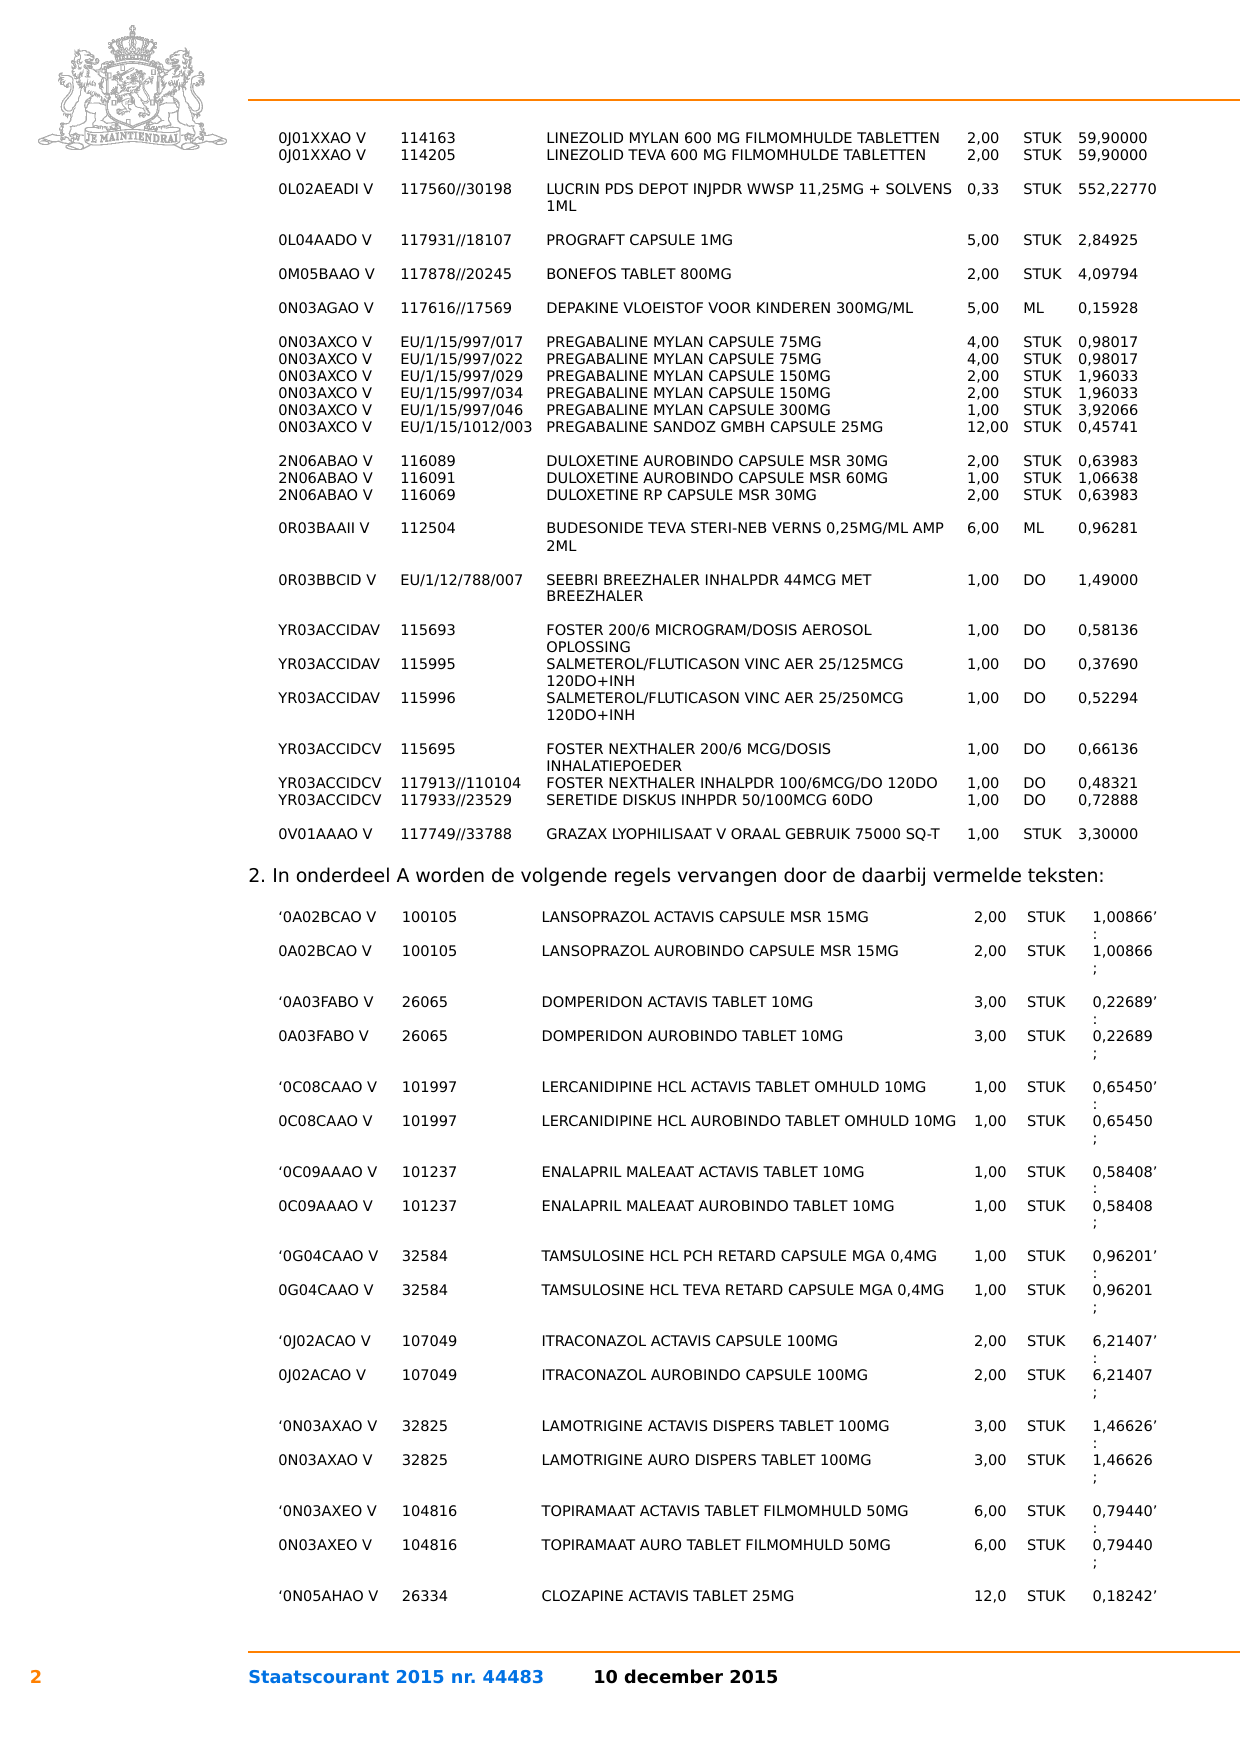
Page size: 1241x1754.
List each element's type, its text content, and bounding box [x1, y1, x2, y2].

table_cell STUK [1021, 1588, 1087, 1605]
table_cell STUK [1017, 147, 1072, 164]
table_cell [961, 249, 1017, 266]
table_cell 1,46626’: [1087, 1418, 1163, 1452]
table_cell STUK [1017, 453, 1072, 469]
table_cell 0,98017 [1072, 351, 1163, 368]
table_cell 101237 [396, 1164, 535, 1197]
table_cell 1,46626; [1087, 1452, 1163, 1486]
table_cell [1017, 317, 1072, 334]
table_cell 32584 [396, 1282, 535, 1316]
table_cell 1,00 [968, 1248, 1021, 1282]
table_cell STUK [1017, 266, 1072, 283]
table_cell SEEBRI BREEZHALER INHALPDR 44MCG MET BREEZHALER [540, 571, 961, 605]
table_cell 26334 [396, 1588, 535, 1605]
table_cell 0,98017 [1072, 334, 1163, 351]
table_cell [540, 504, 961, 520]
table_cell 0,58408; [1087, 1198, 1163, 1231]
table_cell 0N03AGAO V [278, 300, 394, 317]
table_cell 0N03AXCO V [278, 334, 394, 351]
table_cell FOSTER NEXTHALER 200/6 MCG/DOSIS INHALATIEPOEDER [540, 741, 961, 775]
table_cell STUK [1017, 419, 1072, 436]
table_cell STUK [1017, 385, 1072, 402]
table_cell ‘0N03AXEO V [278, 1503, 396, 1537]
table_cell [961, 504, 1017, 520]
table_cell [540, 605, 961, 622]
table_cell [961, 724, 1017, 741]
table_cell [535, 1486, 968, 1503]
table_cell 0J01XXAO V [278, 147, 394, 164]
table_cell [968, 1146, 1021, 1163]
table_cell [961, 215, 1017, 232]
table_cell 59,90000 [1072, 130, 1163, 147]
text 2. In onderdeel A worden de volgende regels vervangen door de daarbij vermelde teksten: [248, 865, 1163, 887]
table_cell 0L04AADO V [278, 232, 394, 249]
table_cell LERCANIDIPINE HCL AUROBINDO TABLET OMHULD 10MG [535, 1113, 968, 1146]
table_cell [1017, 724, 1072, 741]
table_cell 0,15928 [1072, 300, 1163, 317]
table_cell BUDESONIDE TEVA STERI-NEB VERNS 0,25MG/ML AMP 2ML [540, 520, 961, 554]
table_cell SALMETEROL/FLUTICASON VINC AER 25/125MCG 120DO+INH [540, 656, 961, 690]
table_cell 0V01AAAO V [278, 826, 394, 843]
table_cell 6,00 [968, 1537, 1021, 1571]
table_cell [278, 1486, 396, 1503]
table_cell [396, 1486, 535, 1503]
table_cell ‘0C08CAAO V [278, 1079, 396, 1112]
table_cell 0,66136 [1072, 741, 1163, 775]
table_cell DEPAKINE VLOEISTOF VOOR KINDEREN 300MG/ML [540, 300, 961, 317]
table_cell 2,00 [961, 453, 1017, 469]
table_cell PREGABALINE MYLAN CAPSULE 150MG [540, 385, 961, 402]
table_cell YR03ACCIDAV [278, 656, 394, 690]
table_cell 2,00 [968, 1333, 1021, 1367]
table_cell [278, 724, 394, 741]
table_cell [1087, 1401, 1163, 1418]
table_cell [1072, 436, 1163, 452]
table_cell [396, 1231, 535, 1248]
table_cell STUK [1021, 1418, 1087, 1452]
table_cell [278, 1401, 396, 1418]
table_cell DO [1017, 741, 1072, 775]
table_cell ‘0A03FABO V [278, 994, 396, 1028]
table_cell 1,00 [968, 1079, 1021, 1112]
table_cell [1021, 977, 1087, 994]
table_cell STUK [1017, 826, 1072, 843]
table_cell [1072, 809, 1163, 826]
table_cell 117933//23529 [394, 792, 540, 809]
table_cell 3,00 [968, 1452, 1021, 1486]
table_cell [278, 249, 394, 266]
table_cell 116069 [394, 486, 540, 503]
table_cell 2,00 [961, 486, 1017, 503]
table_cell 5,00 [961, 232, 1017, 249]
table_cell [1017, 249, 1072, 266]
table_cell DO [1017, 622, 1072, 656]
table_header STUK [1021, 909, 1087, 943]
table_cell [968, 1231, 1021, 1248]
table_cell [396, 1062, 535, 1078]
table_cell [1072, 164, 1163, 181]
table_cell STUK [1021, 994, 1087, 1028]
table_cell LANSOPRAZOL AUROBINDO CAPSULE MSR 15MG [535, 943, 968, 977]
table_cell STUK [1021, 943, 1087, 977]
table_cell 117931//18107 [394, 232, 540, 249]
table_cell TOPIRAMAAT ACTAVIS TABLET FILMOMHULD 50MG [535, 1503, 968, 1537]
table_cell 116091 [394, 470, 540, 486]
table_cell GRAZAX LYOPHILISAAT V ORAAL GEBRUIK 75000 SQ-T [540, 826, 961, 843]
table_cell 0N03AXCO V [278, 419, 394, 436]
table_cell EU/1/15/997/017 [394, 334, 540, 351]
table_cell [1017, 809, 1072, 826]
table_cell [1017, 283, 1072, 300]
table_cell STUK [1017, 368, 1072, 384]
table_cell 0A02BCAO V [278, 943, 396, 977]
table_cell [278, 809, 394, 826]
table_cell 1,00866; [1087, 943, 1163, 977]
table_cell [1072, 724, 1163, 741]
table_header 2,00 [968, 909, 1021, 943]
table_cell [968, 1401, 1021, 1418]
table_cell [1072, 504, 1163, 520]
table_cell TAMSULOSINE HCL TEVA RETARD CAPSULE MGA 0,4MG [535, 1282, 968, 1316]
table_cell [1017, 554, 1072, 571]
table_cell [968, 1062, 1021, 1078]
table_cell ‘0N03AXAO V [278, 1418, 396, 1452]
table_cell 6,00 [968, 1503, 1021, 1537]
table_cell YR03ACCIDCV [278, 741, 394, 775]
table_cell [278, 1231, 396, 1248]
table_cell DULOXETINE RP CAPSULE MSR 30MG [540, 486, 961, 503]
table_cell [278, 317, 394, 334]
table_cell 3,00 [968, 1418, 1021, 1452]
table_cell 5,00 [961, 300, 1017, 317]
table_cell 1,00 [961, 775, 1017, 792]
table_cell DULOXETINE AUROBINDO CAPSULE MSR 30MG [540, 453, 961, 469]
table_cell [278, 554, 394, 571]
table_cell EU/1/12/788/007 [394, 571, 540, 605]
table_cell 26065 [396, 1028, 535, 1062]
table_cell ITRACONAZOL AUROBINDO CAPSULE 100MG [535, 1367, 968, 1401]
table_cell [394, 809, 540, 826]
table_cell [1072, 554, 1163, 571]
table_cell [1017, 436, 1072, 452]
table_cell [535, 1571, 968, 1588]
table_cell 0,45741 [1072, 419, 1163, 436]
table_cell [394, 283, 540, 300]
table_cell 0,58408’: [1087, 1164, 1163, 1197]
table_cell YR03ACCIDAV [278, 690, 394, 724]
table_cell [535, 1401, 968, 1418]
table_cell DO [1017, 775, 1072, 792]
table_cell ‘0G04CAAO V [278, 1248, 396, 1282]
table_cell 0,33 [961, 181, 1017, 215]
table_cell ‘0J02ACAO V [278, 1333, 396, 1367]
table_cell ML [1017, 520, 1072, 554]
table_cell [1017, 164, 1072, 181]
table_cell 0,96281 [1072, 520, 1163, 554]
table_cell [961, 283, 1017, 300]
table_cell 117560//30198 [394, 181, 540, 215]
table_cell STUK [1021, 1028, 1087, 1062]
table_cell 0M05BAAO V [278, 266, 394, 283]
table_cell [394, 215, 540, 232]
table_cell 32584 [396, 1248, 535, 1282]
table_cell YR03ACCIDCV [278, 775, 394, 792]
table_cell 0J01XXAO V [278, 130, 394, 147]
table_cell STUK [1017, 334, 1072, 351]
table_cell 0C08CAAO V [278, 1113, 396, 1146]
table_cell 0,79440; [1087, 1537, 1163, 1571]
table_cell LINEZOLID MYLAN 600 MG FILMOMHULDE TABLETTEN [540, 130, 961, 147]
table_cell [540, 164, 961, 181]
table_cell 117616//17569 [394, 300, 540, 317]
table_cell ML [1017, 300, 1072, 317]
table_cell [1017, 504, 1072, 520]
table_cell SALMETEROL/FLUTICASON VINC AER 25/250MCG 120DO+INH [540, 690, 961, 724]
table_cell 1,00 [961, 402, 1017, 418]
table_cell [540, 554, 961, 571]
table_cell STUK [1021, 1079, 1087, 1112]
table_cell 2,00 [961, 147, 1017, 164]
table_cell 0N03AXCO V [278, 351, 394, 368]
table_cell 6,21407’: [1087, 1333, 1163, 1367]
table_header ‘0A02BCAO V [278, 909, 396, 943]
table_cell 3,30000 [1072, 826, 1163, 843]
table_cell [1021, 1146, 1087, 1163]
table_cell 101237 [396, 1198, 535, 1231]
table_cell 32825 [396, 1452, 535, 1486]
table_cell 3,92066 [1072, 402, 1163, 418]
table_cell 2N06ABAO V [278, 470, 394, 486]
table_cell YR03ACCIDCV [278, 792, 394, 809]
table_cell 0N03AXCO V [278, 385, 394, 402]
table_cell [540, 283, 961, 300]
table_cell [540, 809, 961, 826]
table_cell [535, 1316, 968, 1333]
table_cell [396, 1571, 535, 1588]
table_cell LUCRIN PDS DEPOT INJPDR WWSP 11,25MG + SOLVENS 1ML [540, 181, 961, 215]
table_cell 0,22689’: [1087, 994, 1163, 1028]
table_cell STUK [1017, 351, 1072, 368]
table_cell [968, 1571, 1021, 1588]
table_cell ENALAPRIL MALEAAT ACTAVIS TABLET 10MG [535, 1164, 968, 1197]
table_cell [1021, 1486, 1087, 1503]
table_cell [394, 504, 540, 520]
table_cell 0N03AXCO V [278, 368, 394, 384]
table_cell 1,49000 [1072, 571, 1163, 605]
table_cell [394, 317, 540, 334]
table_cell [1021, 1571, 1087, 1588]
table_cell [1021, 1062, 1087, 1078]
table_cell [535, 977, 968, 994]
table_cell STUK [1017, 470, 1072, 486]
table_cell 0,52294 [1072, 690, 1163, 724]
table_cell EU/1/15/997/034 [394, 385, 540, 402]
table_cell 0,48321 [1072, 775, 1163, 792]
table_cell [1072, 605, 1163, 622]
table_cell 115693 [394, 622, 540, 656]
table_cell 3,00 [968, 994, 1021, 1028]
table_cell 1,00 [961, 792, 1017, 809]
table_cell 1,00 [961, 741, 1017, 775]
table_cell PREGABALINE MYLAN CAPSULE 75MG [540, 334, 961, 351]
table_cell 0,65450’: [1087, 1079, 1163, 1112]
table_cell PREGABALINE MYLAN CAPSULE 75MG [540, 351, 961, 368]
table_cell 1,00 [968, 1164, 1021, 1197]
table_cell DO [1017, 690, 1072, 724]
table_cell [1072, 283, 1163, 300]
table_cell ‘0C09AAAO V [278, 1164, 396, 1197]
table_cell 101997 [396, 1113, 535, 1146]
table_cell 1,00 [968, 1282, 1021, 1316]
table_cell [540, 215, 961, 232]
table_cell CLOZAPINE ACTAVIS TABLET 25MG [535, 1588, 968, 1605]
table_cell 117913//110104 [394, 775, 540, 792]
table_cell 104816 [396, 1537, 535, 1571]
table_cell [540, 724, 961, 741]
table_cell [1072, 249, 1163, 266]
table_cell 2,00 [961, 385, 1017, 402]
table_cell [961, 809, 1017, 826]
table_cell [961, 164, 1017, 181]
table_cell [394, 249, 540, 266]
table_cell 1,00 [968, 1198, 1021, 1231]
table_cell 6,00 [961, 520, 1017, 554]
table_cell 100105 [396, 943, 535, 977]
table_cell 115695 [394, 741, 540, 775]
table_cell EU/1/15/997/022 [394, 351, 540, 368]
table_cell STUK [1017, 232, 1072, 249]
table_cell 0R03BBCID V [278, 571, 394, 605]
table_cell 0,96201; [1087, 1282, 1163, 1316]
table_cell [1087, 1316, 1163, 1333]
table_cell [278, 605, 394, 622]
table_cell [535, 1231, 968, 1248]
table_cell SERETIDE DISKUS INHPDR 50/100MCG 60DO [540, 792, 961, 809]
table_cell 1,00 [961, 656, 1017, 690]
table_cell [1021, 1401, 1087, 1418]
table_cell STUK [1021, 1537, 1087, 1571]
table_cell 117878//20245 [394, 266, 540, 283]
table_cell 0,18242’ [1087, 1588, 1163, 1605]
table_cell [961, 436, 1017, 452]
table_cell [1087, 1146, 1163, 1163]
table_cell 115995 [394, 656, 540, 690]
table_cell PREGABALINE MYLAN CAPSULE 150MG [540, 368, 961, 384]
table_cell 0,58136 [1072, 622, 1163, 656]
table_cell EU/1/15/997/046 [394, 402, 540, 418]
table_cell STUK [1021, 1282, 1087, 1316]
table_cell ITRACONAZOL ACTAVIS CAPSULE 100MG [535, 1333, 968, 1367]
table_cell [394, 605, 540, 622]
table_cell [961, 317, 1017, 334]
table_cell EU/1/15/997/029 [394, 368, 540, 384]
table_cell 26065 [396, 994, 535, 1028]
table_cell STUK [1017, 130, 1072, 147]
table_cell 1,00 [961, 571, 1017, 605]
table_cell DO [1017, 571, 1072, 605]
table_cell 116089 [394, 453, 540, 469]
table_cell [1072, 317, 1163, 334]
table_cell 2N06ABAO V [278, 453, 394, 469]
table_cell PREGABALINE MYLAN CAPSULE 300MG [540, 402, 961, 418]
table_cell 2,00 [968, 943, 1021, 977]
table_cell [1021, 1231, 1087, 1248]
table_cell 0,79440’: [1087, 1503, 1163, 1537]
table_cell [1017, 605, 1072, 622]
table_cell [535, 1062, 968, 1078]
table_cell [968, 977, 1021, 994]
table_cell 59,90000 [1072, 147, 1163, 164]
table_cell LINEZOLID TEVA 600 MG FILMOMHULDE TABLETTEN [540, 147, 961, 164]
table_cell DOMPERIDON ACTAVIS TABLET 10MG [535, 994, 968, 1028]
table_cell 3,00 [968, 1028, 1021, 1062]
table_cell DO [1017, 656, 1072, 690]
table_cell [396, 1316, 535, 1333]
table_cell [968, 1316, 1021, 1333]
table_cell 112504 [394, 520, 540, 554]
table_cell 1,00 [961, 690, 1017, 724]
table_cell [968, 1486, 1021, 1503]
table_cell STUK [1017, 486, 1072, 503]
table_cell 0J02ACAO V [278, 1367, 396, 1401]
table_cell STUK [1021, 1113, 1087, 1146]
table_cell 1,96033 [1072, 368, 1163, 384]
table_cell 0,65450; [1087, 1113, 1163, 1146]
table_cell ENALAPRIL MALEAAT AUROBINDO TABLET 10MG [535, 1198, 968, 1231]
table_cell [540, 249, 961, 266]
table_cell LAMOTRIGINE ACTAVIS DISPERS TABLET 100MG [535, 1418, 968, 1452]
table_cell [394, 164, 540, 181]
table_cell ‘0N05AHAO V [278, 1588, 396, 1605]
table_cell STUK [1021, 1333, 1087, 1367]
table_cell [278, 1571, 396, 1588]
table_cell DO [1017, 792, 1072, 809]
table_cell STUK [1017, 402, 1072, 418]
table_cell 101997 [396, 1079, 535, 1112]
table_cell 2,84925 [1072, 232, 1163, 249]
table_cell FOSTER 200/6 MICROGRAM/DOSIS AEROSOL OPLOSSING [540, 622, 961, 656]
table_cell 0A03FABO V [278, 1028, 396, 1062]
table_cell 0,72888 [1072, 792, 1163, 809]
table_cell 0,63983 [1072, 453, 1163, 469]
table_cell DOMPERIDON AUROBINDO TABLET 10MG [535, 1028, 968, 1062]
table_cell [278, 977, 396, 994]
table_header 100105 [396, 909, 535, 943]
table_cell [278, 1062, 396, 1078]
table_cell 2,00 [968, 1367, 1021, 1401]
table_cell [1087, 1062, 1163, 1078]
table_cell 0L02AEADI V [278, 181, 394, 215]
table_cell 107049 [396, 1333, 535, 1367]
table_cell [961, 605, 1017, 622]
table_cell 1,00 [968, 1113, 1021, 1146]
table_cell 1,00 [961, 470, 1017, 486]
table_cell 2N06ABAO V [278, 486, 394, 503]
table_cell [396, 977, 535, 994]
table_cell 104816 [396, 1503, 535, 1537]
table_cell [540, 317, 961, 334]
table_cell 1,00 [961, 622, 1017, 656]
table_cell 0,63983 [1072, 486, 1163, 503]
table_cell STUK [1021, 1367, 1087, 1401]
table_cell PROGRAFT CAPSULE 1MG [540, 232, 961, 249]
table_cell [1021, 1316, 1087, 1333]
table_cell BONEFOS TABLET 800MG [540, 266, 961, 283]
table_cell [535, 1146, 968, 1163]
table_cell 4,00 [961, 334, 1017, 351]
table_cell 0R03BAAII V [278, 520, 394, 554]
table_cell [1087, 1486, 1163, 1503]
table_cell 4,00 [961, 351, 1017, 368]
table_cell [961, 554, 1017, 571]
table_cell 0N03AXAO V [278, 1452, 396, 1486]
table_cell EU/1/15/1012/003 [394, 419, 540, 436]
table_cell [278, 164, 394, 181]
table_cell [394, 724, 540, 741]
table_cell LERCANIDIPINE HCL ACTAVIS TABLET OMHULD 10MG [535, 1079, 968, 1112]
table_cell [396, 1401, 535, 1418]
table_cell [394, 436, 540, 452]
table_cell 0C09AAAO V [278, 1198, 396, 1231]
table_cell 552,22770 [1072, 181, 1163, 215]
table_cell [1087, 977, 1163, 994]
table_cell [1087, 1231, 1163, 1248]
table_cell 1,00 [961, 826, 1017, 843]
table_cell 115996 [394, 690, 540, 724]
table_cell [278, 436, 394, 452]
table_cell 107049 [396, 1367, 535, 1401]
table_cell 2,00 [961, 266, 1017, 283]
table_cell [1087, 1571, 1163, 1588]
table_cell [278, 1146, 396, 1163]
table_cell STUK [1021, 1164, 1087, 1197]
table_cell 114163 [394, 130, 540, 147]
table_cell [394, 554, 540, 571]
table_cell 12,0 [968, 1588, 1021, 1605]
table_cell [278, 215, 394, 232]
table_cell 32825 [396, 1418, 535, 1452]
table_cell STUK [1021, 1248, 1087, 1282]
table_cell 0,96201’: [1087, 1248, 1163, 1282]
table_cell YR03ACCIDAV [278, 622, 394, 656]
table_cell TOPIRAMAAT AURO TABLET FILMOMHULD 50MG [535, 1537, 968, 1571]
table_cell 117749//33788 [394, 826, 540, 843]
table_cell FOSTER NEXTHALER INHALPDR 100/6MCG/DO 120DO [540, 775, 961, 792]
table_cell [278, 1316, 396, 1333]
table_cell [540, 436, 961, 452]
table_cell STUK [1021, 1198, 1087, 1231]
table_cell LAMOTRIGINE AURO DISPERS TABLET 100MG [535, 1452, 968, 1486]
table_cell 0,37690 [1072, 656, 1163, 690]
table_cell [278, 504, 394, 520]
table_cell PREGABALINE SANDOZ GMBH CAPSULE 25MG [540, 419, 961, 436]
table_cell 12,00 [961, 419, 1017, 436]
table_cell STUK [1017, 181, 1072, 215]
table_cell TAMSULOSINE HCL PCH RETARD CAPSULE MGA 0,4MG [535, 1248, 968, 1282]
table_cell 0G04CAAO V [278, 1282, 396, 1316]
table_header LANSOPRAZOL ACTAVIS CAPSULE MSR 15MG [535, 909, 968, 943]
table_cell 1,06638 [1072, 470, 1163, 486]
table_cell 0,22689; [1087, 1028, 1163, 1062]
picture [38, 25, 227, 150]
table_cell [1072, 215, 1163, 232]
table_cell 2,00 [961, 368, 1017, 384]
table_cell 114205 [394, 147, 540, 164]
table_cell DULOXETINE AUROBINDO CAPSULE MSR 60MG [540, 470, 961, 486]
table_cell 0N03AXCO V [278, 402, 394, 418]
table_cell [278, 283, 394, 300]
table_cell 1,96033 [1072, 385, 1163, 402]
table_cell 6,21407; [1087, 1367, 1163, 1401]
table_cell 2,00 [961, 130, 1017, 147]
table_cell STUK [1021, 1452, 1087, 1486]
table_cell 0N03AXEO V [278, 1537, 396, 1571]
table_header 1,00866’: [1087, 909, 1163, 943]
table_cell 4,09794 [1072, 266, 1163, 283]
table_cell STUK [1021, 1503, 1087, 1537]
table_cell [396, 1146, 535, 1163]
table_cell [1017, 215, 1072, 232]
